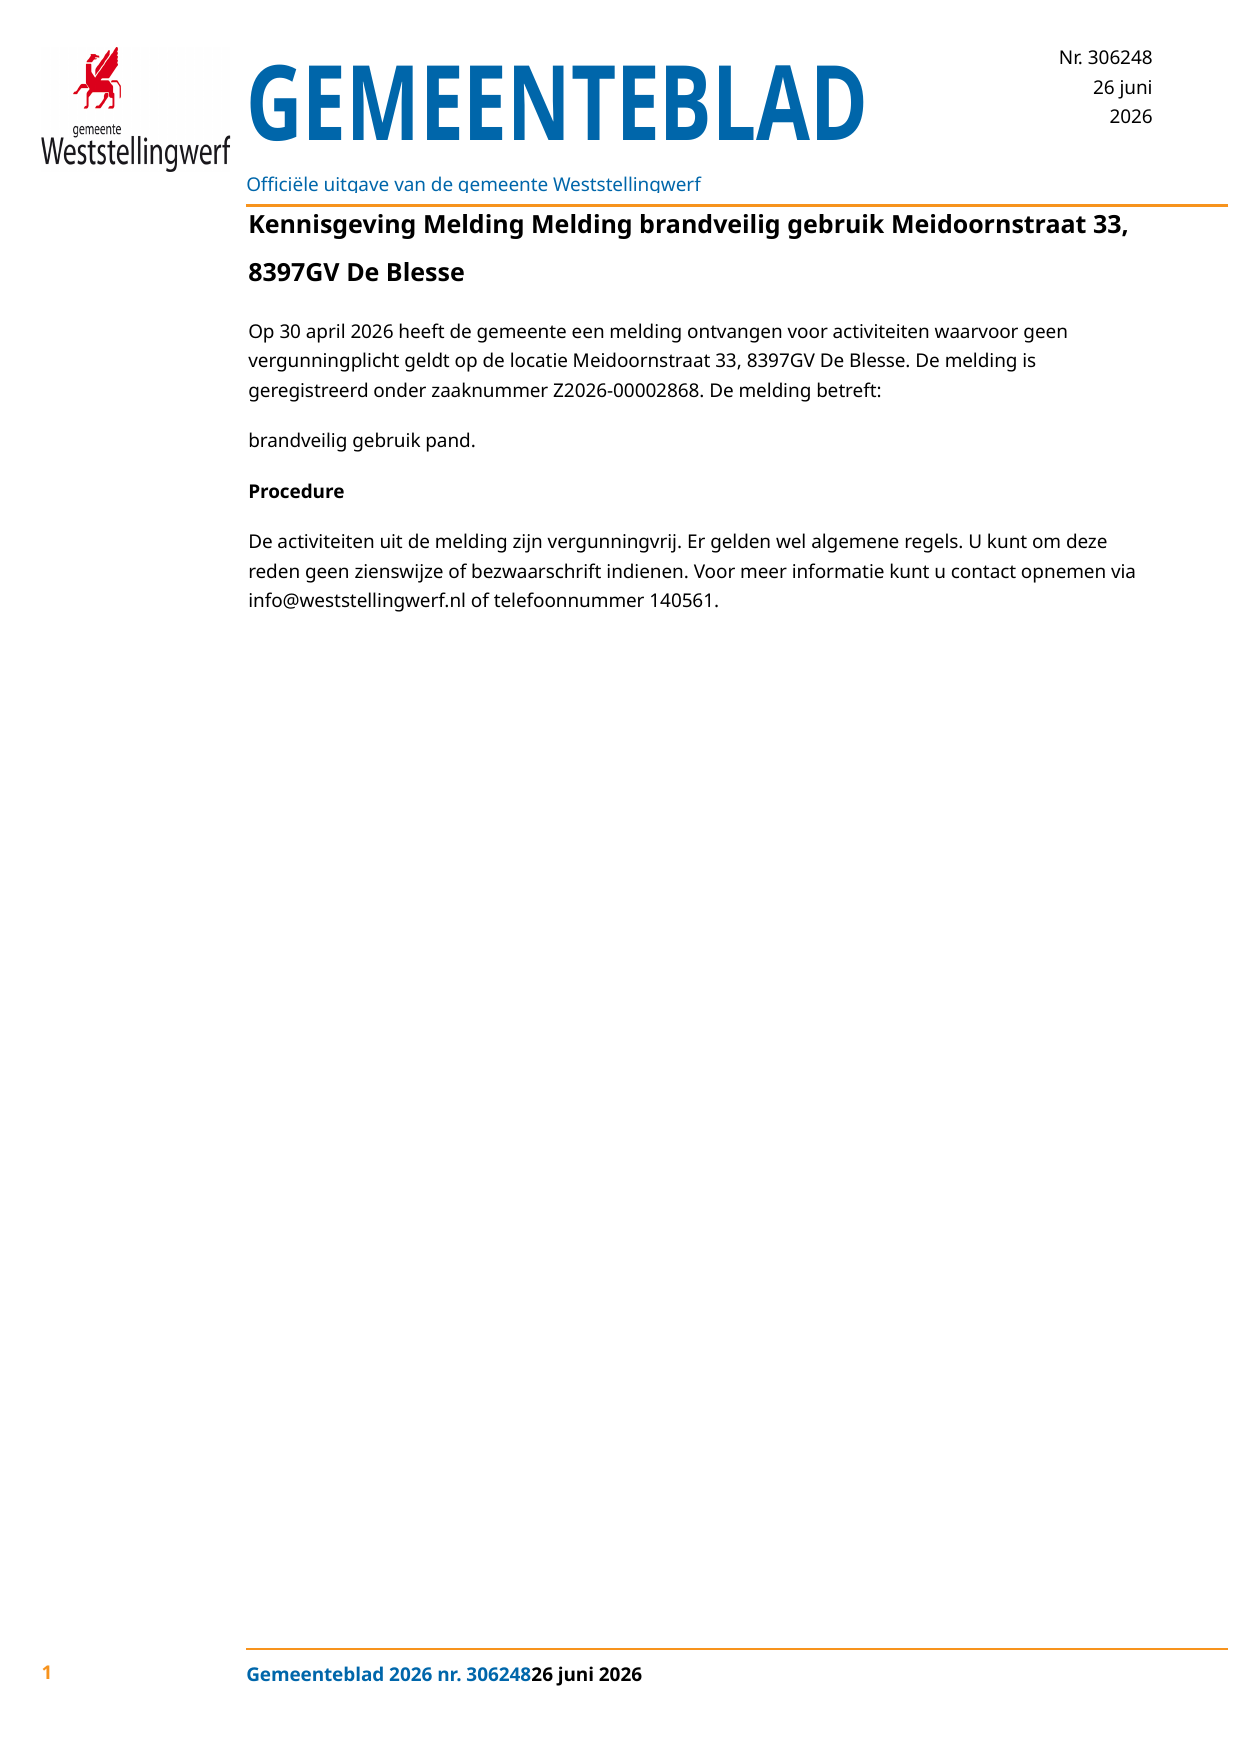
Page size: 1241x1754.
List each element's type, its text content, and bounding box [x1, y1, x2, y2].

text Op 30 april 2026 heeft de gemeente een melding ontvangen voor activiteiten waarvoor geen vergunningplicht geldt op de locatie Meidoornstraat 33, 8397GV De Blesse. De melding is geregistreerd onder zaaknummer Z2026-00002868. De melding betreft: [248, 318, 1152, 403]
text Kennisgeving Melding Melding brandveilig gebruik Meidoornstraat 33, 8397GV De Blesse [248, 207, 1152, 288]
text Procedure [248, 478, 1152, 504]
text brandveilig gebruik pand. [248, 427, 1152, 453]
picture [41, 47, 231, 172]
text De activiteiten uit de melding zijn vergunningvrij. Er gelden wel algemene regels. U kunt om deze reden geen zienswijze of bezwaarschrift indienen. Voor meer informatie kunt u contact opnemen via info@weststellingwerf.nl of telefoonnummer 140561. [248, 528, 1152, 613]
